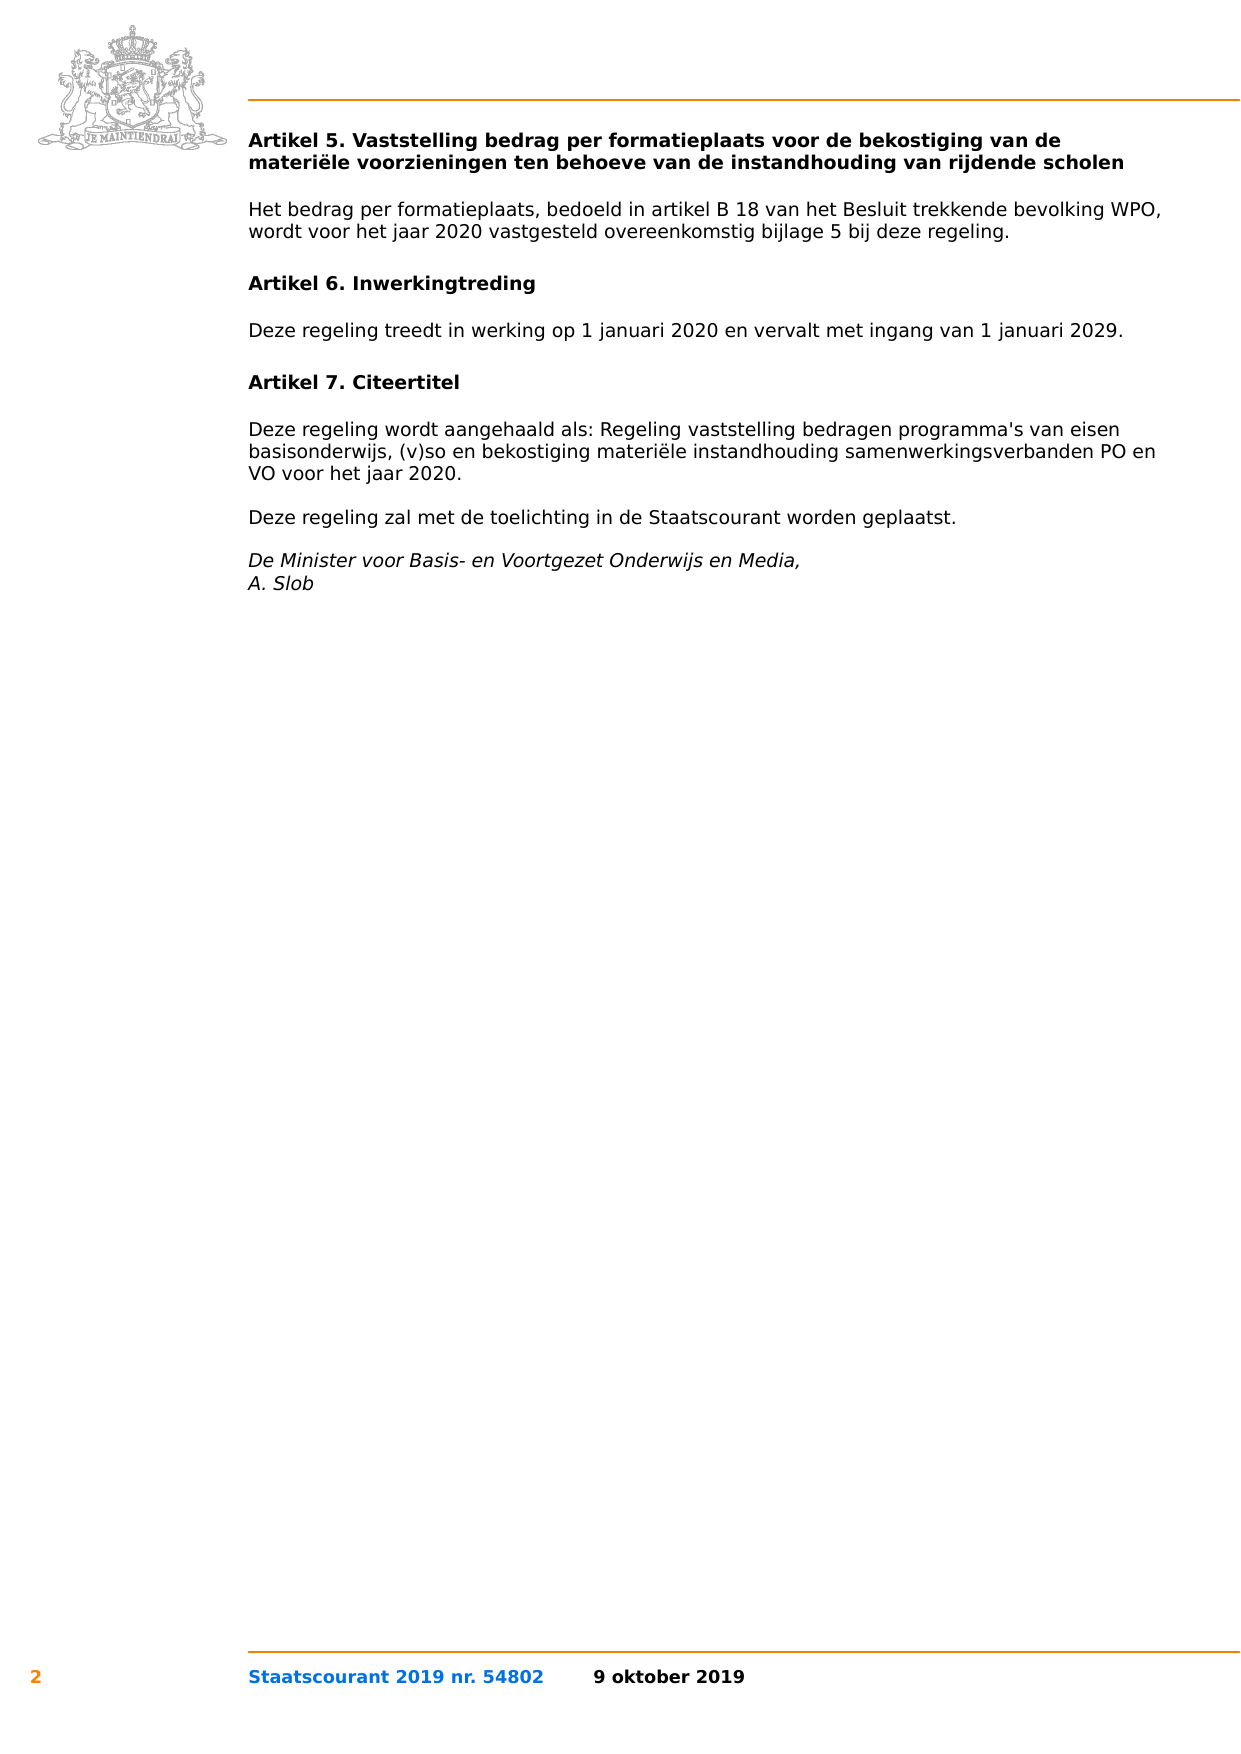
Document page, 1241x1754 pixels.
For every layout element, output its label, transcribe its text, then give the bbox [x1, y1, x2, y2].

subtitle Artikel 5. Vaststelling bedrag per formatieplaats voor de bekostiging van de materiële voorzieningen ten behoeve van de instandhouding van rijdende scholen [248, 130, 1163, 174]
subtitle Artikel 7. Citeertitel [248, 372, 1163, 394]
text De Minister voor Basis- en Voortgezet Onderwijs en Media, A. Slob [248, 550, 1163, 594]
text Deze regeling zal met de toelichting in de Staatscourant worden geplaatst. [248, 507, 1163, 528]
text Deze regeling treedt in werking op 1 januari 2020 en vervalt met ingang van 1 januari 2029. [248, 320, 1163, 342]
text Het bedrag per formatieplaats, bedoeld in artikel B 18 van het Besluit trekkende bevolking WPO, wordt voor het jaar 2020 vastgesteld overeenkomstig bijlage 5 bij deze regeling. [248, 199, 1163, 243]
text Deze regeling wordt aangehaald als: Regeling vaststelling bedragen programma's van eisen basisonderwijs, (v)so en bekostiging materiële instandhouding samenwerkingsverbanden PO en VO voor het jaar 2020. [248, 419, 1163, 485]
picture [38, 25, 227, 150]
subtitle Artikel 6. Inwerkingtreding [248, 273, 1163, 295]
